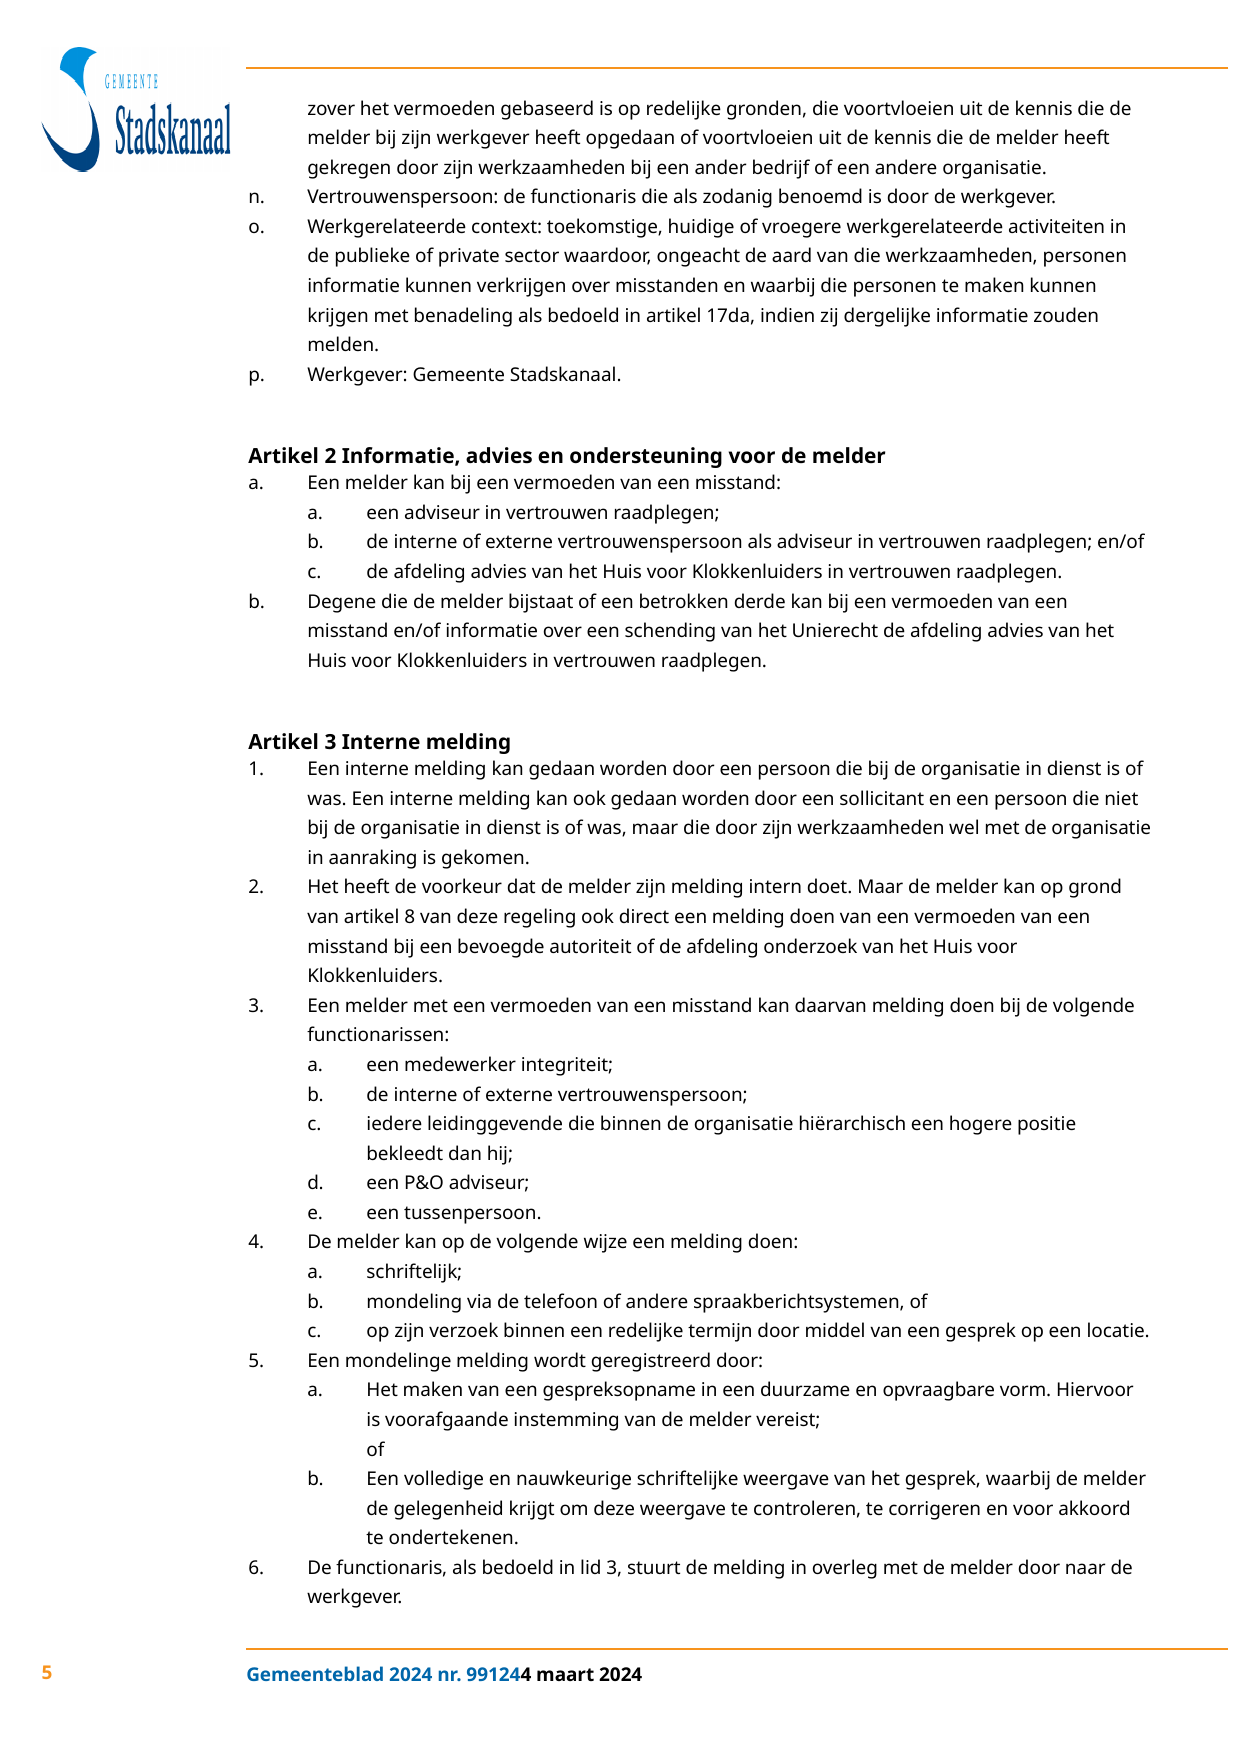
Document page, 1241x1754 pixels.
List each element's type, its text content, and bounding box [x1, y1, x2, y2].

list Een mondelinge melding wordt geregistreerd door: [248, 1347, 1152, 1373]
list Het maken van een gespreksopname in een duurzame en opvraagbare vorm. Hiervoor is voorafgaande instemming van de melder vereist; [307, 1377, 1152, 1432]
list iedere leidinggevende die binnen de organisatie hiërarchisch een hogere positie bekleedt dan hij; [307, 1110, 1152, 1166]
list de afdeling advies van het Huis voor Klokkenluiders in vertrouwen raadplegen. [307, 558, 1152, 584]
list de interne of externe vertrouwenspersoon; [307, 1081, 1152, 1107]
list een P&O adviseur; [307, 1169, 1152, 1195]
list schriftelijk; [307, 1258, 1152, 1284]
text Artikel 2 Informatie, advies en ondersteuning voor de melder [248, 441, 1152, 469]
list Werkgerelateerde context: toekomstige, huidige of vroegere werkgerelateerde activiteiten in de publieke of private sector waardoor, ongeacht de aard van die werkzaamheden, personen informatie kunnen verkrijgen over misstanden en waarbij die personen te maken kunnen krijgen met benadeling als bedoeld in artikel 17da, indien zij dergelijke informatie zouden melden. [248, 213, 1152, 357]
list op zijn verzoek binnen een redelijke termijn door middel van een gesprek op een locatie. [307, 1317, 1152, 1343]
list een adviseur in vertrouwen raadplegen; [307, 499, 1152, 525]
list een tussenpersoon. [307, 1199, 1152, 1225]
list Degene die de melder bijstaat of een betrokken derde kan bij een vermoeden van een misstand en/of informatie over een schending van het Unierecht de afdeling advies van het Huis voor Klokkenluiders in vertrouwen raadplegen. [248, 588, 1152, 673]
list een medewerker integriteit; [307, 1051, 1152, 1077]
list mondeling via de telefoon of andere spraakberichtsystemen, of [307, 1288, 1152, 1314]
picture [41, 47, 231, 172]
list de interne of externe vertrouwenspersoon als adviseur in vertrouwen raadplegen; en/of [307, 529, 1152, 554]
list Een volledige en nauwkeurige schriftelijke weergave van het gesprek, waarbij de melder de gelegenheid krijgt om deze weergave te controleren, te corrigeren en voor akkoord te ondertekenen. [307, 1465, 1152, 1550]
list De functionaris, als bedoeld in lid 3, stuurt de melding in overleg met de melder door naar de werkgever. [248, 1554, 1152, 1609]
text Artikel 3 Interne melding [248, 727, 1152, 755]
list Het heeft de voorkeur dat de melder zijn melding intern doet. Maar de melder kan op grond van artikel 8 van deze regeling ook direct een melding doen van een vermoeden van een misstand bij een bevoegde autoriteit of de afdeling onderzoek van het Huis voor Klokkenluiders. [248, 874, 1152, 988]
list De melder kan op de volgende wijze een melding doen: [248, 1229, 1152, 1254]
list of [307, 1436, 1152, 1462]
list Een interne melding kan gedaan worden door een persoon die bij de organisatie in dienst is of was. Een interne melding kan ook gedaan worden door een sollicitant en een persoon die niet bij de organisatie in dienst is of was, maar die door zijn werkzaamheden wel met de organisatie in aanraking is gekomen. [248, 755, 1152, 870]
list zover het vermoeden gebaseerd is op redelijke gronden, die voortvloeien uit de kennis die de melder bij zijn werkgever heeft opgedaan of voortvloeien uit de kennis die de melder heeft gekregen door zijn werkzaamheden bij een ander bedrijf of een andere organisatie. [248, 95, 1152, 180]
list Een melder met een vermoeden van een misstand kan daarvan melding doen bij de volgende functionarissen: [248, 992, 1152, 1047]
list Werkgever: Gemeente Stadskanaal. [248, 361, 1152, 387]
list Vertrouwenspersoon: de functionaris die als zodanig benoemd is door de werkgever. [248, 183, 1152, 209]
list Een melder kan bij een vermoeden van een misstand: [248, 469, 1152, 495]
